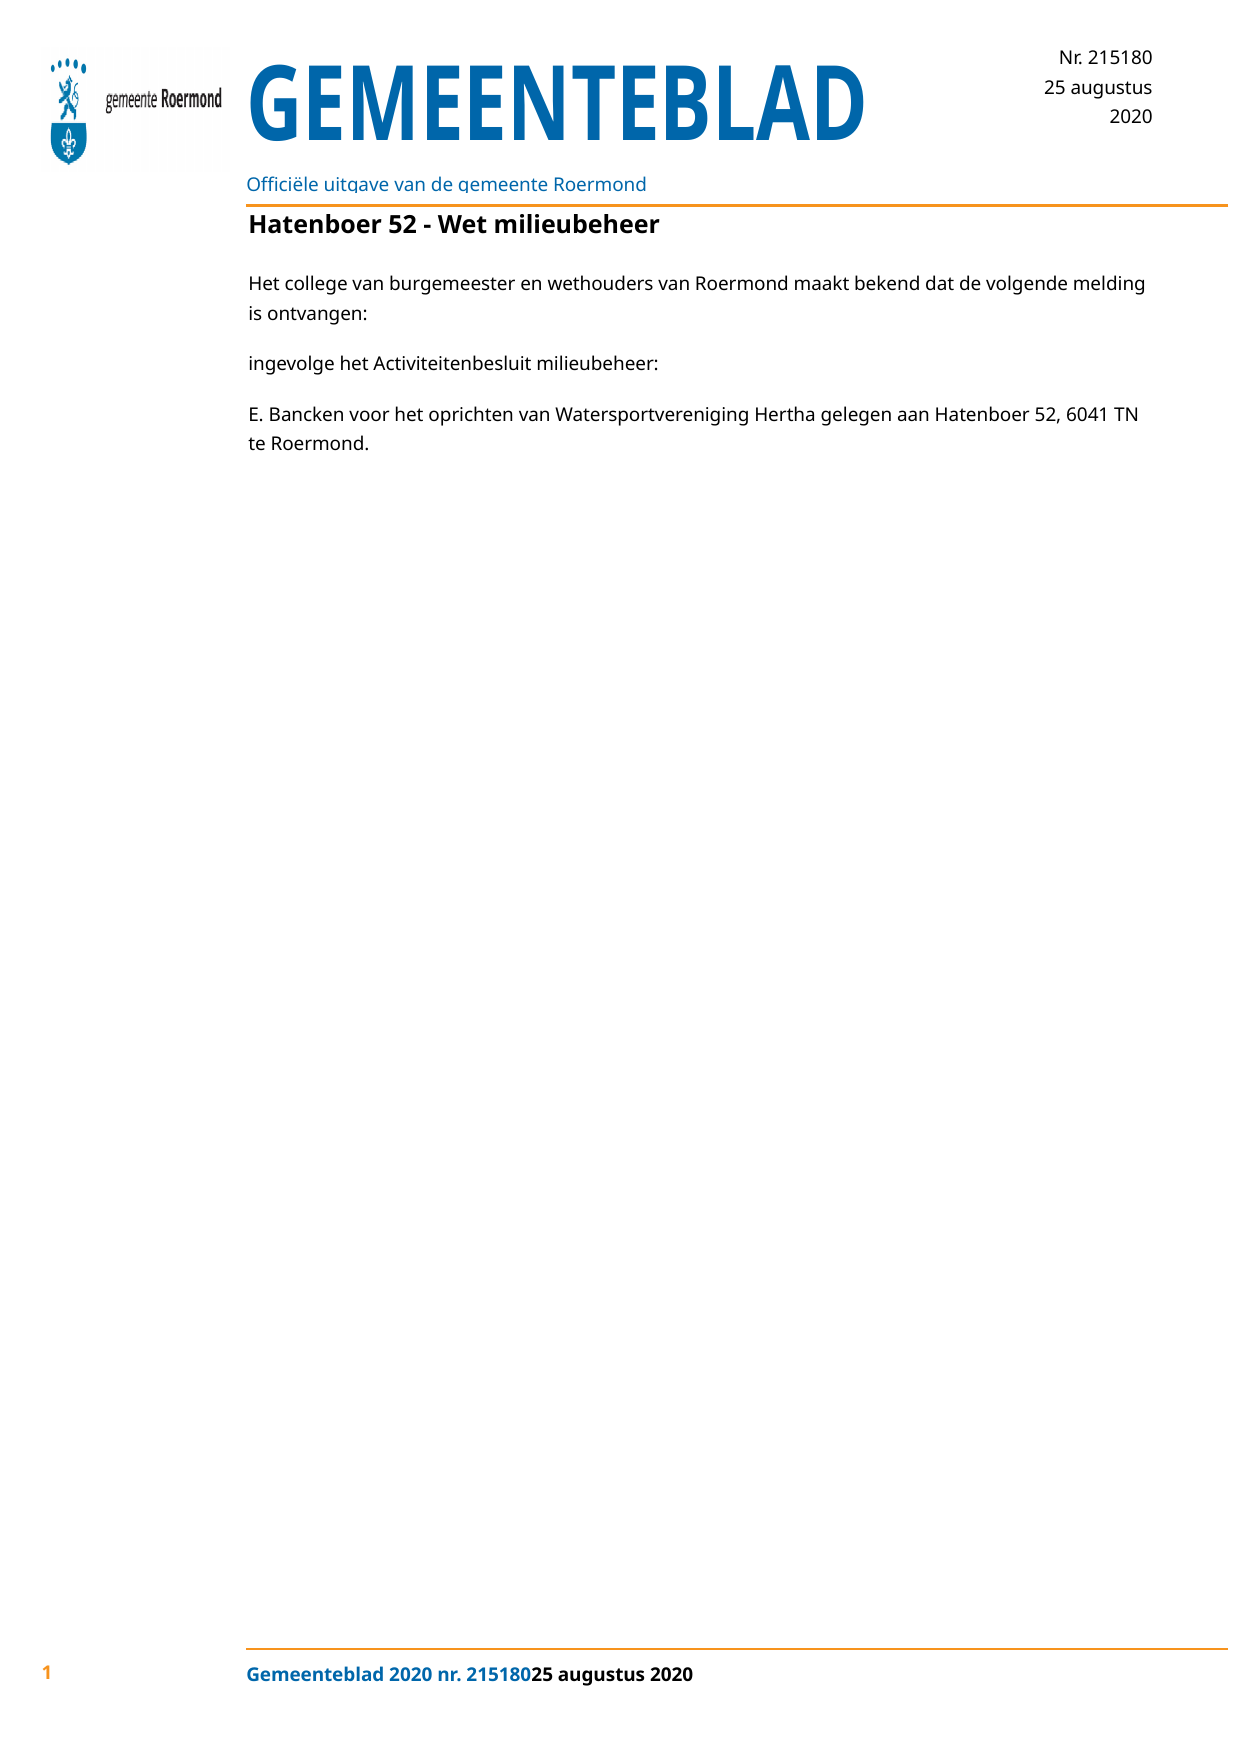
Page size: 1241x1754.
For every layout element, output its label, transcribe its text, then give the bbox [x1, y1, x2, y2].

text Het college van burgemeester en wethouders van Roermond maakt bekend dat de volgende melding is ontvangen: [248, 270, 1152, 326]
text ingevolge het Activiteitenbesluit milieubeheer: [248, 350, 1152, 376]
text E. Bancken voor het oprichten van Watersportvereniging Hertha gelegen aan Hatenboer 52, 6041 TN te Roermond. [248, 401, 1152, 456]
text Hatenboer 52 - Wet milieubeheer [248, 207, 1152, 241]
picture [41, 47, 231, 172]
